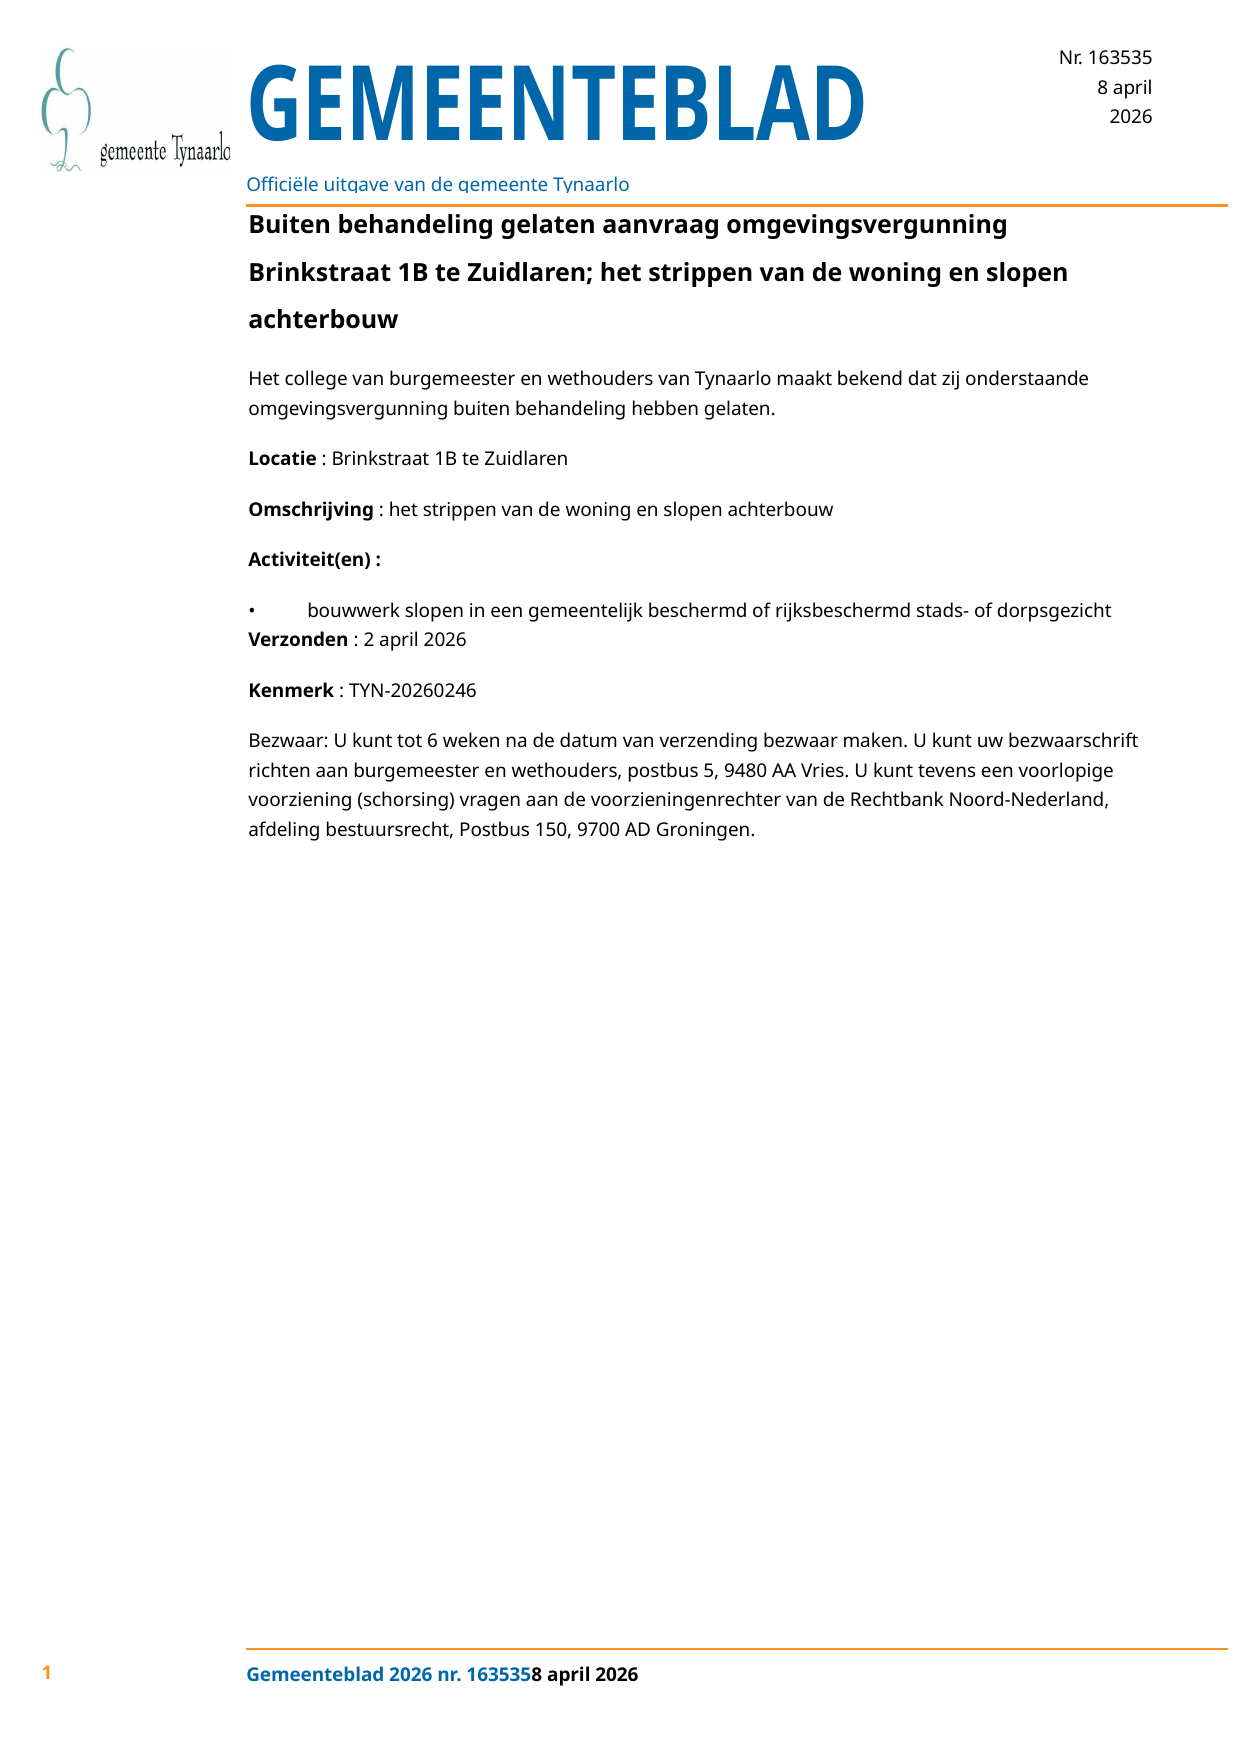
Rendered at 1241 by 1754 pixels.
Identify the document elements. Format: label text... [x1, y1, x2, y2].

text Omschrijving : het strippen van de woning en slopen achterbouw [248, 496, 1152, 522]
text Activiteit(en) : [248, 546, 1152, 572]
text Kenmerk : TYN-20260246 [248, 677, 1152, 702]
text Buiten behandeling gelaten aanvraag omgevingsvergunning Brinkstraat 1B te Zuidlaren; het strippen van de woning en slopen achterbouw [248, 207, 1152, 336]
picture [41, 47, 231, 172]
text Bezwaar: U kunt tot 6 weken na de datum van verzending bezwaar maken. U kunt uw bezwaarschrift richten aan burgemeester en wethouders, postbus 5, 9480 AA Vries. U kunt tevens een voorlopige voorziening (schorsing) vragen aan de voorzieningenrechter van de Rechtbank Noord-Nederland, afdeling bestuursrecht, Postbus 150, 9700 AD Groningen. [248, 727, 1152, 842]
text Het college van burgemeester en wethouders van Tynaarlo maakt bekend dat zij onderstaande omgevingsvergunning buiten behandeling hebben gelaten. [248, 366, 1152, 421]
list bouwwerk slopen in een gemeentelijk beschermd of rijksbeschermd stads- of dorpsgezicht [248, 597, 1152, 622]
text Verzonden : 2 april 2026 [248, 626, 1152, 652]
text Locatie : Brinkstraat 1B te Zuidlaren [248, 446, 1152, 471]
